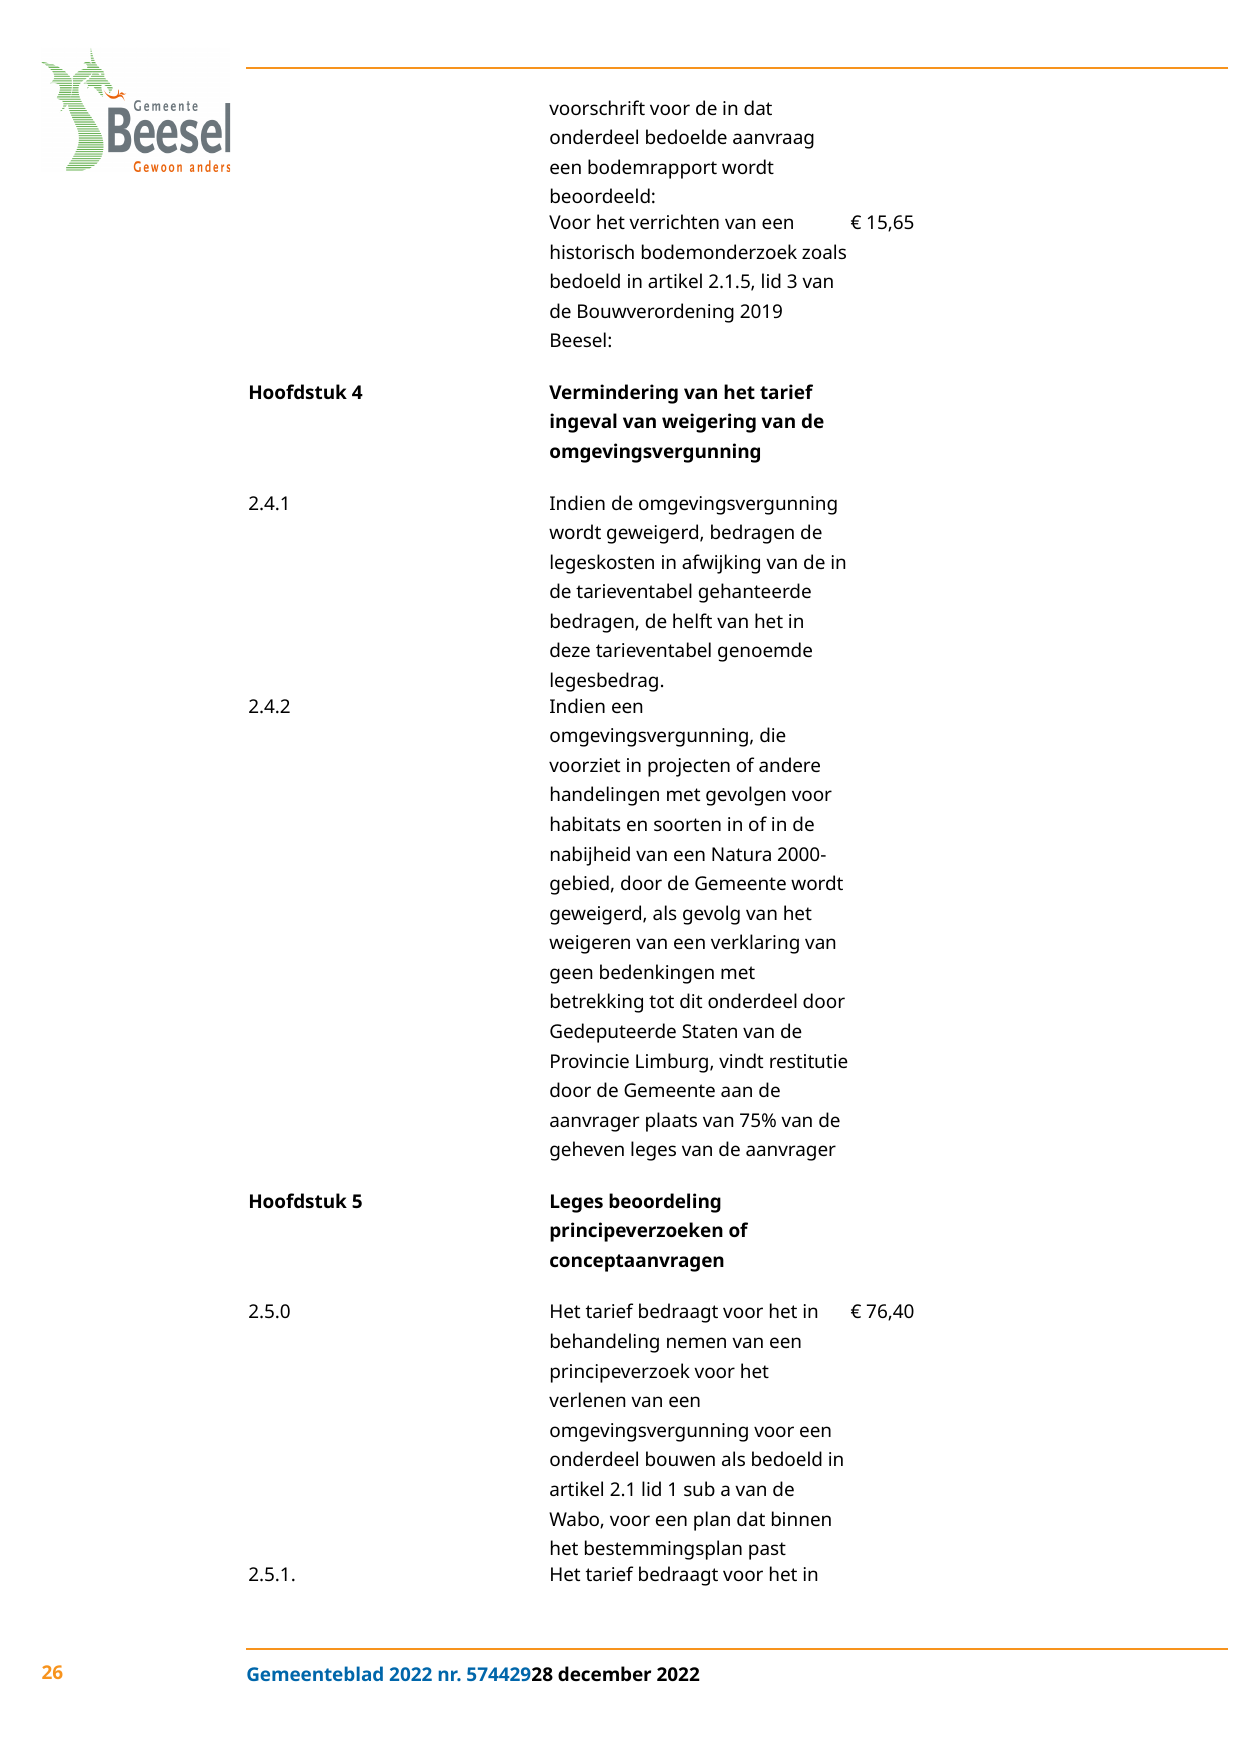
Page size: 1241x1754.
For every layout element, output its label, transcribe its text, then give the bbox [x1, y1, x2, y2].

table_cell 2.4.2 [248, 693, 549, 1162]
table_cell Voor het verrichten van een historisch bodemonderzoek zoals bedoeld in artikel 2.1.5, lid 3 van de Bouwverordening 2019 Beesel: [549, 209, 850, 353]
table_cell € 15,65 [850, 209, 1152, 353]
table_cell Indien de omgevingsvergunning wordt geweigerd, bedragen de legeskosten in afwijking van de in de tarieventabel gehanteerde bedragen, de helft van het in deze tarieventabel genoemde legesbedrag. [549, 490, 850, 693]
table_cell [248, 95, 549, 209]
table_cell [850, 693, 1152, 1162]
table_cell [549, 1163, 850, 1188]
table_cell [549, 1273, 850, 1299]
picture [41, 47, 231, 172]
table_cell voorschrift voor de in dat onderdeel bedoelde aanvraag een bodemrapport wordt beoordeeld: [549, 95, 850, 209]
table_cell Het tarief bedraagt voor het in [549, 1561, 850, 1587]
table_cell [549, 353, 850, 379]
table_cell [850, 1273, 1152, 1299]
table_cell 2.4.1 [248, 490, 549, 693]
table_cell Hoofdstuk 4 [248, 379, 549, 464]
table_cell [850, 379, 1152, 464]
table_cell Leges beoordeling principeverzoeken of conceptaanvragen [549, 1188, 850, 1273]
table_cell Het tarief bedraagt voor het in behandeling nemen van een principeverzoek voor het verlenen van een omgevingsvergunning voor een onderdeel bouwen als bedoeld in artikel 2.1 lid 1 sub a van de Wabo, voor een plan dat binnen het bestemmingsplan past [549, 1299, 850, 1561]
table_cell [248, 464, 549, 490]
table_cell [850, 1561, 1152, 1587]
table_cell [850, 95, 1152, 209]
table_cell [248, 1163, 549, 1188]
table_cell Hoofdstuk 5 [248, 1188, 549, 1273]
table_cell [850, 353, 1152, 379]
table_cell [248, 353, 549, 379]
table_cell 2.5.0 [248, 1299, 549, 1561]
table_cell [248, 209, 549, 353]
table_cell [850, 464, 1152, 490]
table_cell 2.5.1. [248, 1561, 549, 1587]
table_cell Indien een omgevingsvergunning, die voorziet in projecten of andere handelingen met gevolgen voor habitats en soorten in of in de nabijheid van een Natura 2000-gebied, door de Gemeente wordt geweigerd, als gevolg van het weigeren van een verklaring van geen bedenkingen met betrekking tot dit onderdeel door Gedeputeerde Staten van de Provincie Limburg, vindt restitutie door de Gemeente aan de aanvrager plaats van 75% van de geheven leges van de aanvrager [549, 693, 850, 1162]
table_cell Vermindering van het tarief ingeval van weigering van de omgevingsvergunning [549, 379, 850, 464]
table_cell [850, 490, 1152, 693]
table_cell [248, 1273, 549, 1299]
table_cell [850, 1163, 1152, 1188]
table_cell € 76,40 [850, 1299, 1152, 1561]
table_cell [549, 464, 850, 490]
table_cell [850, 1188, 1152, 1273]
